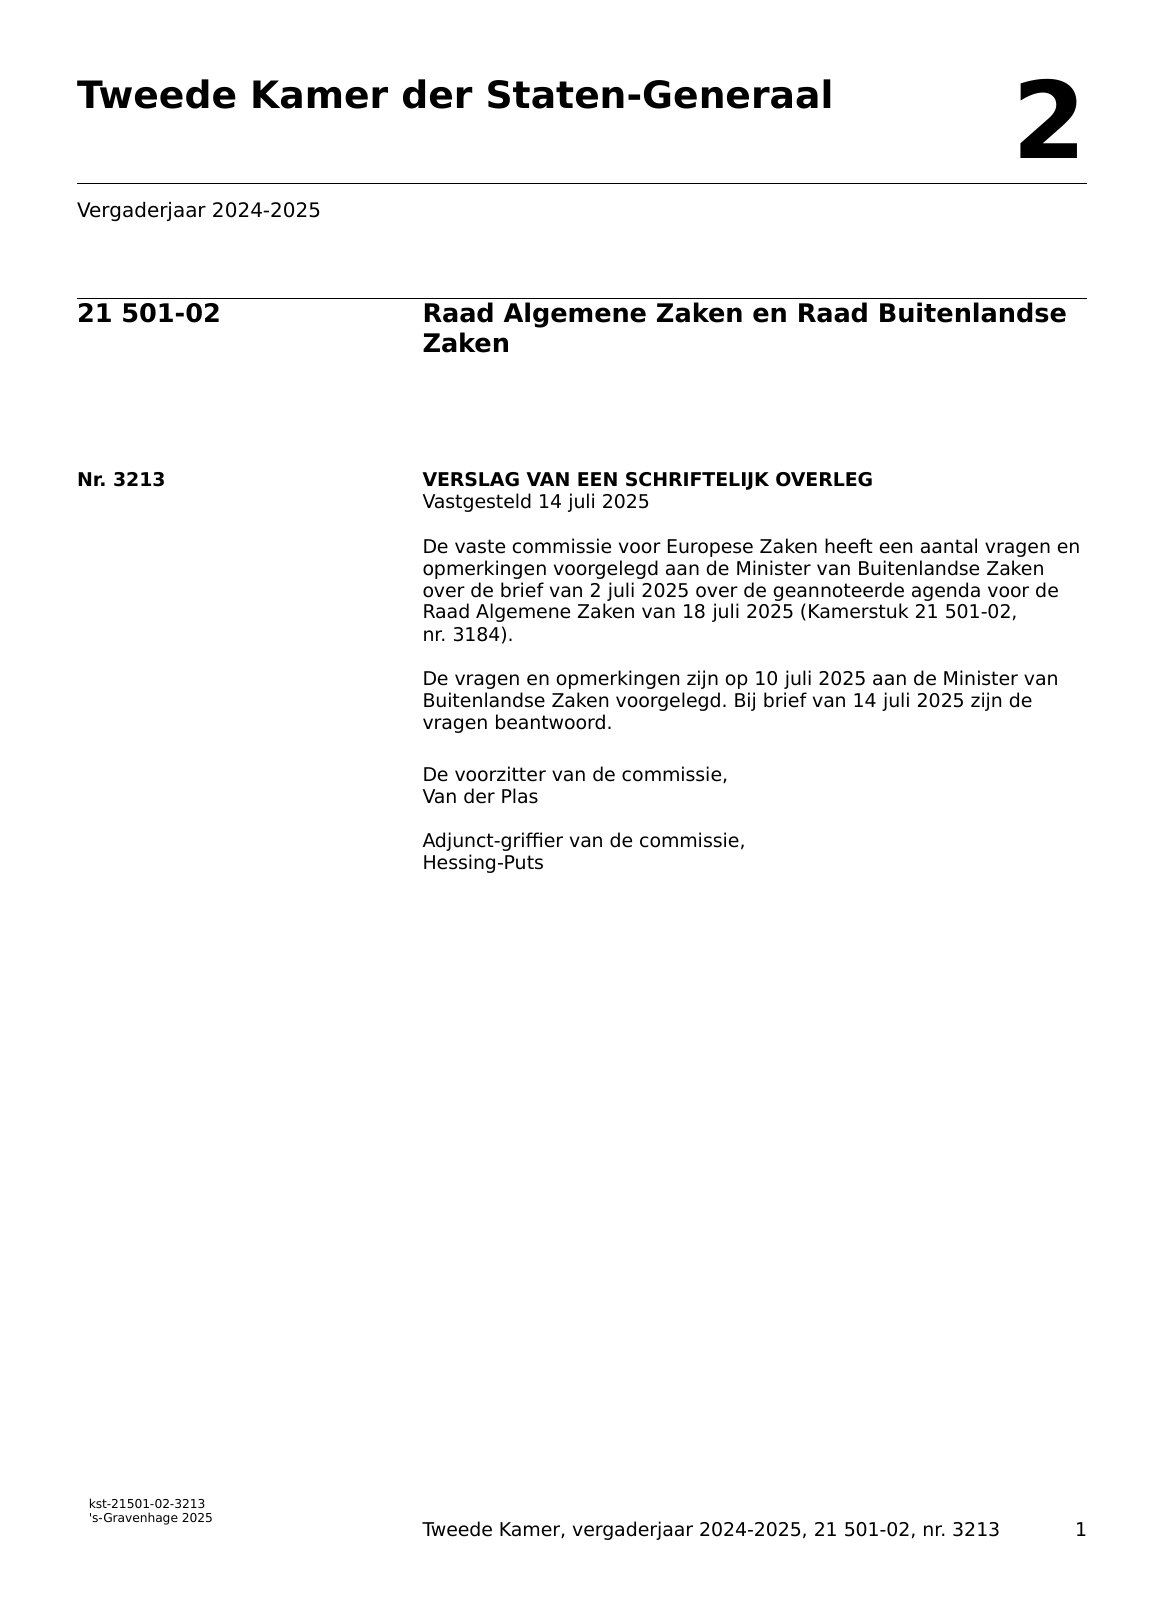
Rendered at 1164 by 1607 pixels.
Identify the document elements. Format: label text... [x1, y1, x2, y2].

text De vaste commissie voor Europese Zaken heeft een aantal vragen en opmerkingen voorgelegd aan de Minister van Buitenlandse Zaken over de brief van 2 juli 2025 over de geannoteerde agenda voor de Raad Algemene Zaken van 18 juli 2025 (Kamerstuk 21 501-02, nr. 3184). [422, 536, 1087, 645]
table_cell Vergaderjaar 2024-2025 [77, 184, 1087, 298]
text Adjunct-griffier van de commissie, Hessing-Puts [422, 830, 1087, 874]
text kst-21501-02-3213 [88, 1497, 323, 1511]
text De vragen en opmerkingen zijn op 10 juli 2025 aan de Minister van Buitenlandse Zaken voorgelegd. Bij brief van 14 juli 2025 zijn de vragen beantwoord. [422, 668, 1087, 733]
subtitle Nr. 3213 VERSLAG VAN EEN SCHRIFTELIJK OVERLEG [77, 469, 1087, 491]
subtitle 21 501-02 Raad Algemene Zaken en Raad Buitenlandse Zaken [77, 299, 1087, 358]
table_header 2 [886, 59, 1087, 183]
text 's-Gravenhage 2025 [88, 1511, 323, 1525]
text Vastgesteld 14 juli 2025 [422, 491, 1087, 513]
table_header Tweede Kamer der Staten-Generaal [77, 59, 886, 183]
text De voorzitter van de commissie, Van der Plas [422, 763, 1087, 807]
